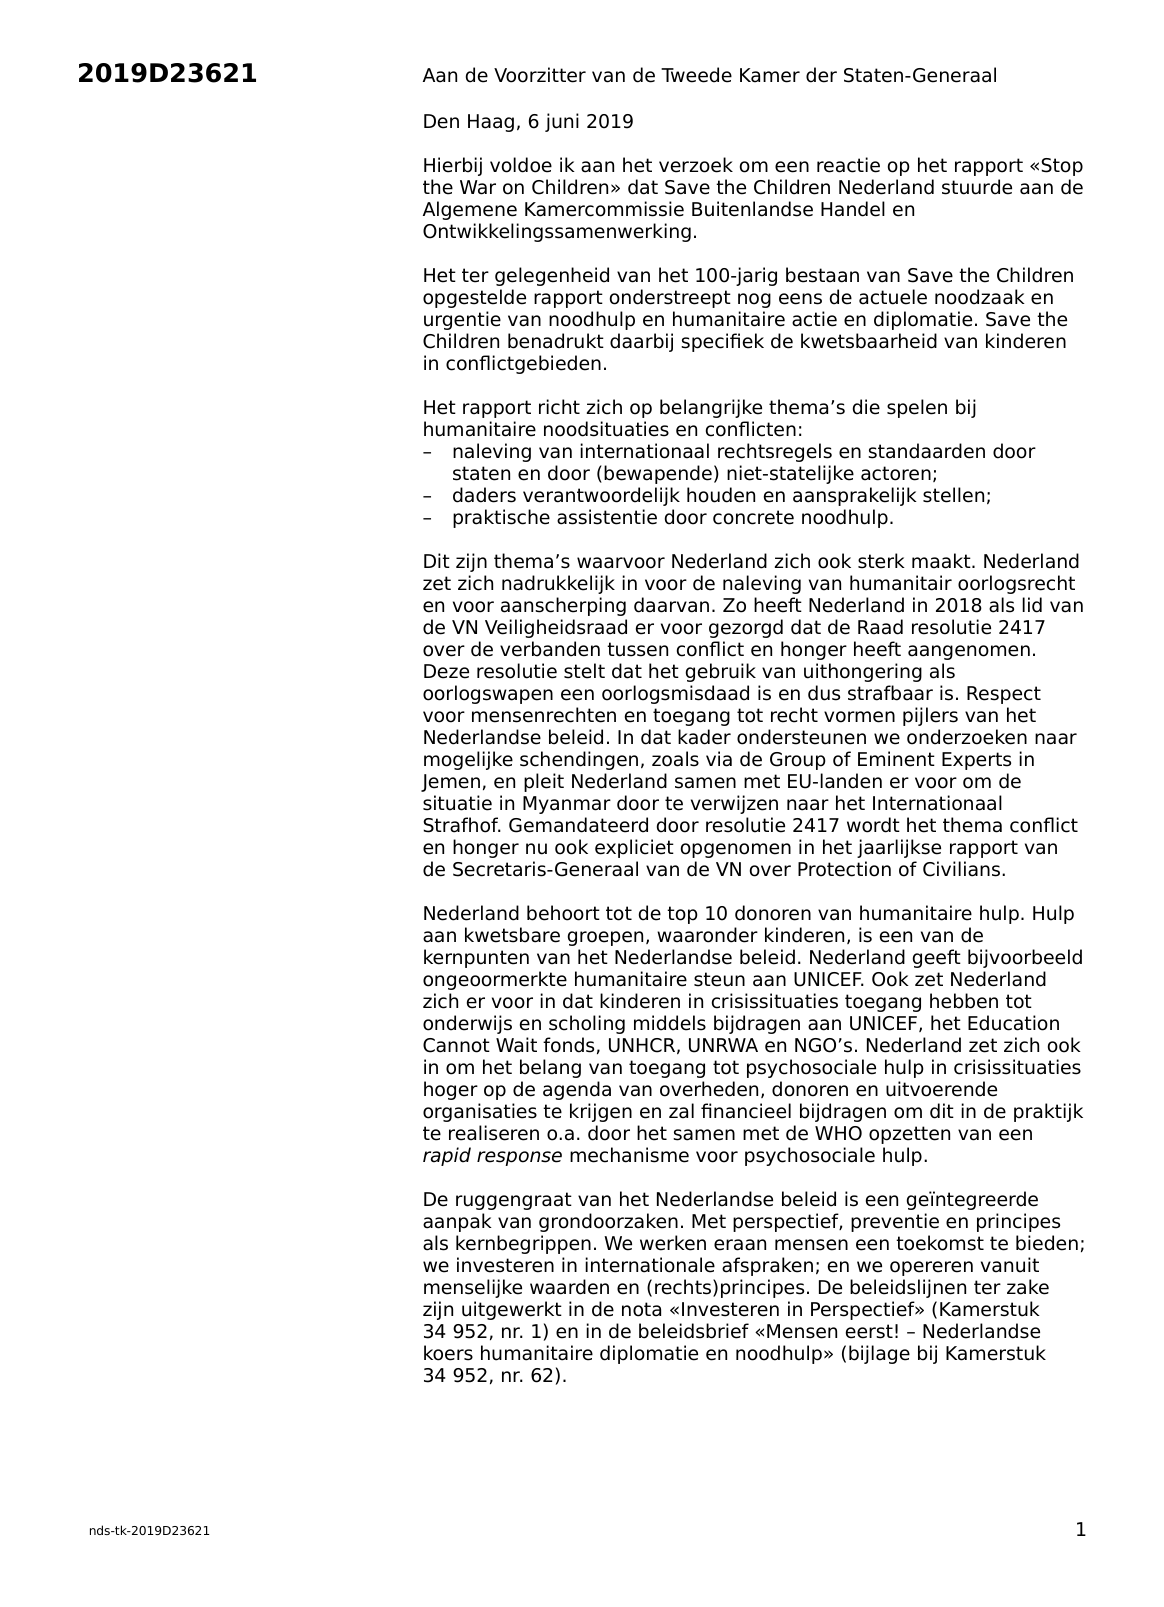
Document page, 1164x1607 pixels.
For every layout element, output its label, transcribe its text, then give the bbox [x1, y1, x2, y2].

text – naleving van internationaal rechtsregels en standaarden door staten en door (bewapende) niet-statelijke actoren; [422, 441, 1087, 485]
text – daders verantwoordelijk houden en aansprakelijk stellen; [422, 485, 1087, 507]
text Het ter gelegenheid van het 100-jarig bestaan van Save the Children opgestelde rapport onderstreept nog eens de actuele noodzaak en urgentie van noodhulp en humanitaire actie en diplomatie. Save the Children benadrukt daarbij specifiek de kwetsbaarheid van kinderen in conflictgebieden. [422, 265, 1087, 375]
text 2019D23621 Aan de Voorzitter van de Tweede Kamer der Staten-Generaal [77, 59, 1087, 89]
text De ruggengraat van het Nederlandse beleid is een geïntegreerde aanpak van grondoorzaken. Met perspectief, preventie en principes als kernbegrippen. We werken eraan mensen een toekomst te bieden; we investeren in internationale afspraken; en we opereren vanuit menselijke waarden en (rechts)principes. De beleidslijnen ter zake zijn uitgewerkt in de nota «Investeren in Perspectief» (Kamerstuk 34 952, nr. 1) en in de beleidsbrief «Mensen eerst! – Nederlandse koers humanitaire diplomatie en noodhulp» (bijlage bij Kamerstuk 34 952, nr. 62). [422, 1189, 1087, 1387]
text Dit zijn thema’s waarvoor Nederland zich ook sterk maakt. Nederland zet zich nadrukkelijk in voor de naleving van humanitair oorlogsrecht en voor aanscherping daarvan. Zo heeft Nederland in 2018 als lid van de VN Veiligheidsraad er voor gezorgd dat de Raad resolutie 2417 over de verbanden tussen conflict en honger heeft aangenomen. Deze resolutie stelt dat het gebruik van uithongering als oorlogswapen een oorlogsmisdaad is en dus strafbaar is. Respect voor mensenrechten en toegang tot recht vormen pijlers van het Nederlandse beleid. In dat kader ondersteunen we onderzoeken naar mogelijke schendingen, zoals via de Group of Eminent Experts in Jemen, en pleit Nederland samen met EU-landen er voor om de situatie in Myanmar door te verwijzen naar het Internationaal Strafhof. Gemandateerd door resolutie 2417 wordt het thema conflict en honger nu ook expliciet opgenomen in het jaarlijkse rapport van de Secretaris-Generaal van de VN over Protection of Civilians. [422, 551, 1087, 881]
text Den Haag, 6 juni 2019 [422, 111, 1087, 133]
text nds-tk-2019D23621 [88, 1524, 323, 1538]
text Het rapport richt zich op belangrijke thema’s die spelen bij humanitaire noodsituaties en conflicten: [422, 397, 1087, 441]
text – praktische assistentie door concrete noodhulp. [422, 507, 1087, 529]
text Hierbij voldoe ik aan het verzoek om een reactie op het rapport «Stop the War on Children» dat Save the Children Nederland stuurde aan de Algemene Kamercommissie Buitenlandse Handel en Ontwikkelingssamenwerking. [422, 155, 1087, 243]
text Nederland behoort tot de top 10 donoren van humanitaire hulp. Hulp aan kwetsbare groepen, waaronder kinderen, is een van de kernpunten van het Nederlandse beleid. Nederland geeft bijvoorbeeld ongeoormerkte humanitaire steun aan UNICEF. Ook zet Nederland zich er voor in dat kinderen in crisissituaties toegang hebben tot onderwijs en scholing middels bijdragen aan UNICEF, het Education Cannot Wait fonds, UNHCR, UNRWA en NGO’s. Nederland zet zich ook in om het belang van toegang tot psychosociale hulp in crisissituaties hoger op de agenda van overheden, donoren en uitvoerende organisaties te krijgen en zal financieel bijdragen om dit in de praktijk te realiseren o.a. door het samen met de WHO opzetten van een rapid response mechanisme voor psychosociale hulp. [422, 903, 1087, 1167]
